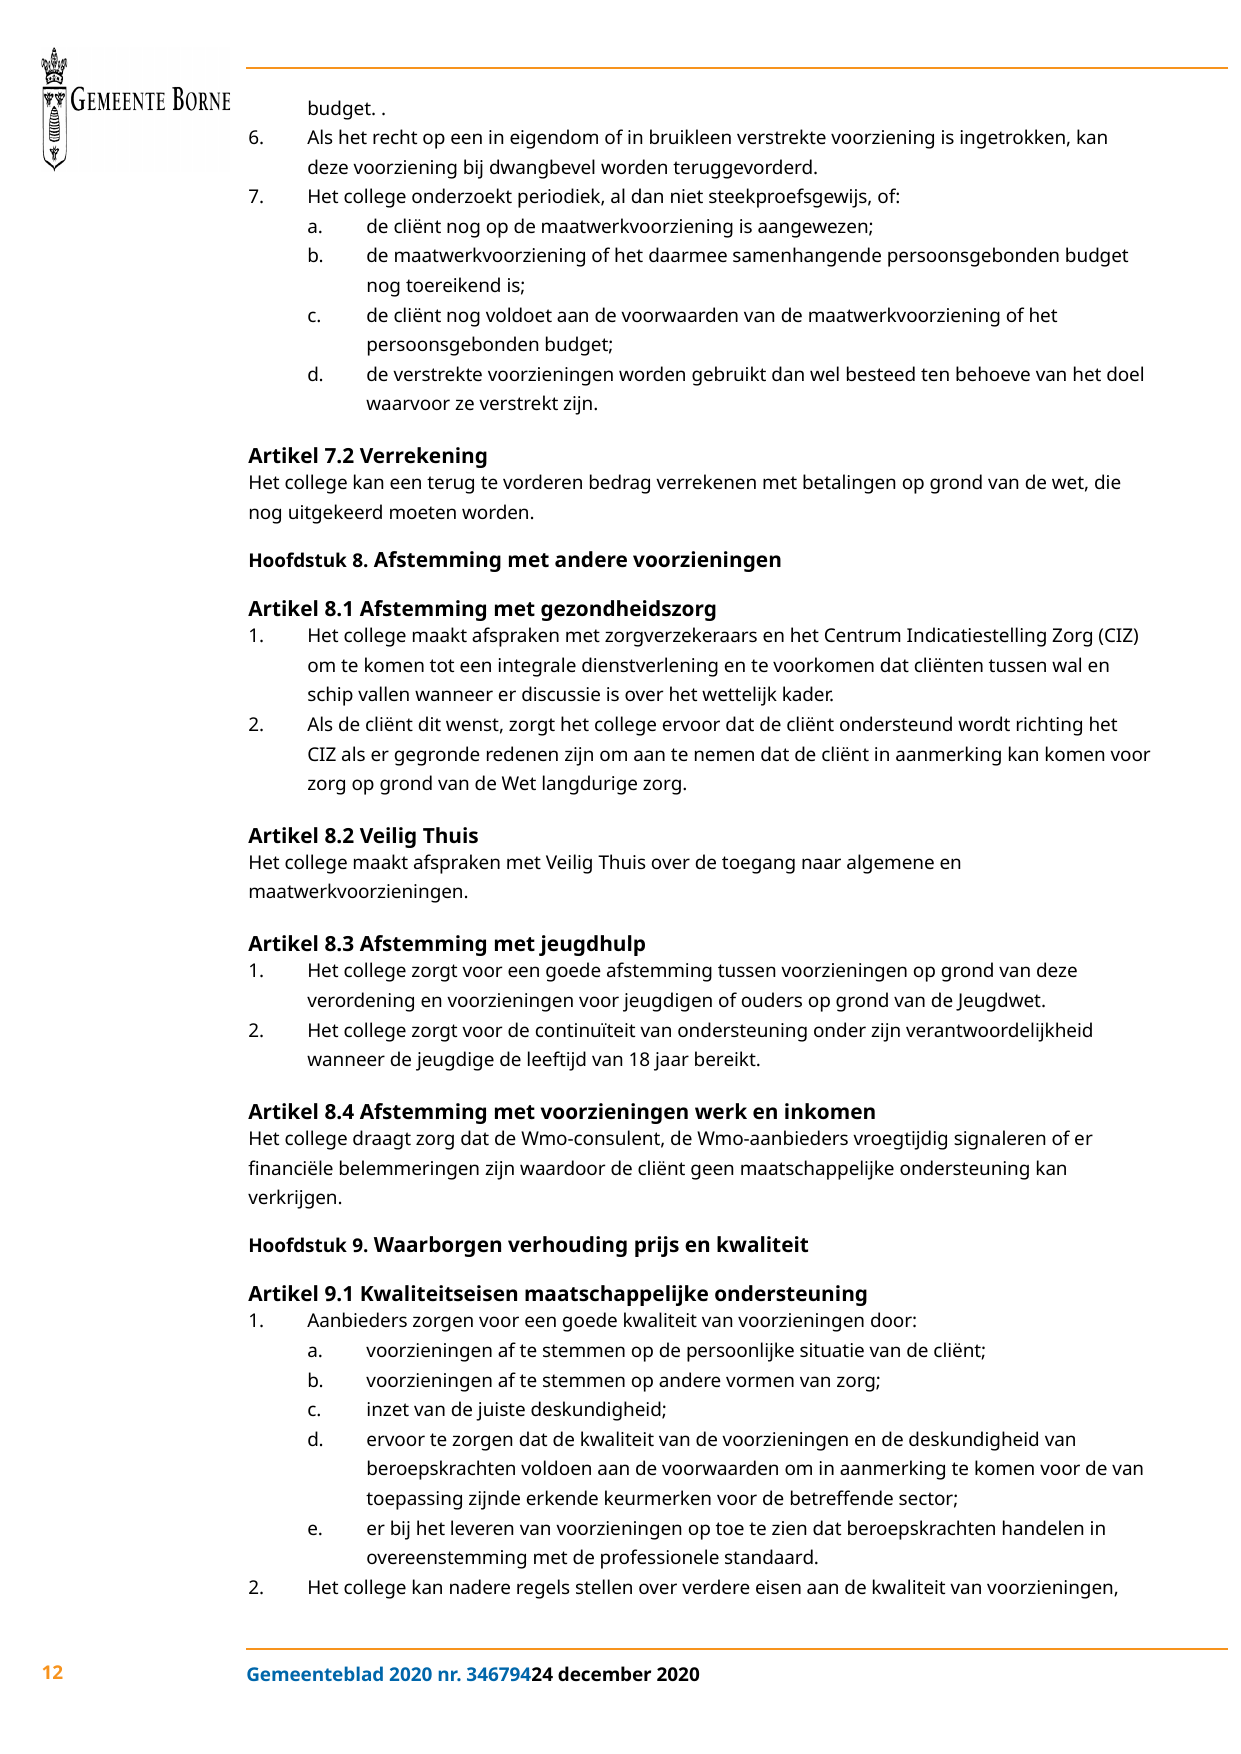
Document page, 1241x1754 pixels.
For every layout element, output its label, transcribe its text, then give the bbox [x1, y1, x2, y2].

text Het college maakt afspraken met Veilig Thuis over de toegang naar algemene en maatwerkvoorzieningen. [248, 849, 1152, 904]
list Het college onderzoekt periodiek, al dan niet steekproefsgewijs, of: [248, 183, 1152, 209]
list budget. . [248, 95, 1152, 121]
picture [41, 47, 231, 172]
text Hoofdstuk 8. Afstemming met andere voorzieningen [248, 545, 1152, 573]
list de maatwerkvoorziening of het daarmee samenhangende persoonsgebonden budget nog toereikend is; [307, 243, 1152, 298]
text Artikel 8.2 Veilig Thuis [248, 821, 1152, 849]
list inzet van de juiste deskundigheid; [307, 1396, 1152, 1422]
list voorzieningen af te stemmen op de persoonlijke situatie van de cliënt; [307, 1337, 1152, 1363]
list Aanbieders zorgen voor een goede kwaliteit van voorzieningen door: [248, 1308, 1152, 1333]
text Artikel 7.2 Verrekening [248, 441, 1152, 469]
list de cliënt nog op de maatwerkvoorziening is aangewezen; [307, 213, 1152, 239]
list ervoor te zorgen dat de kwaliteit van de voorzieningen en de deskundigheid van beroepskrachten voldoen aan de voorwaarden om in aanmerking te komen voor de van toepassing zijnde erkende keurmerken voor de betreffende sector; [307, 1426, 1152, 1511]
list Als het recht op een in eigendom of in bruikleen verstrekte voorziening is ingetrokken, kan deze voorziening bij dwangbevel worden teruggevorderd. [248, 124, 1152, 180]
text Artikel 8.3 Afstemming met jeugdhulp [248, 929, 1152, 958]
list Het college maakt afspraken met zorgverzekeraars en het Centrum Indicatiestelling Zorg (CIZ) om te komen tot een integrale dienstverlening en te voorkomen dat cliënten tussen wal en schip vallen wanneer er discussie is over het wettelijk kader. [248, 622, 1152, 707]
list er bij het leveren van voorzieningen op toe te zien dat beroepskrachten handelen in overeenstemming met de professionele standaard. [307, 1515, 1152, 1570]
text Het college draagt zorg dat de Wmo-consulent, de Wmo-aanbieders vroegtijdig signaleren of er financiële belemmeringen zijn waardoor de cliënt geen maatschappelijke ondersteuning kan verkrijgen. [248, 1125, 1152, 1210]
list Het college zorgt voor de continuïteit van ondersteuning onder zijn verantwoordelijkheid wanneer de jeugdige de leeftijd van 18 jaar bereikt. [248, 1017, 1152, 1072]
list de verstrekte voorzieningen worden gebruikt dan wel besteed ten behoeve van het doel waarvoor ze verstrekt zijn. [307, 361, 1152, 416]
text Artikel 9.1 Kwaliteitseisen maatschappelijke ondersteuning [248, 1279, 1152, 1308]
list de cliënt nog voldoet aan de voorwaarden van de maatwerkvoorziening of het persoonsgebonden budget; [307, 302, 1152, 357]
text Artikel 8.4 Afstemming met voorzieningen werk en inkomen [248, 1097, 1152, 1125]
text Het college kan een terug te vorderen bedrag verrekenen met betalingen op grond van de wet, die nog uitgekeerd moeten worden. [248, 469, 1152, 525]
list voorzieningen af te stemmen op andere vormen van zorg; [307, 1367, 1152, 1393]
text Hoofdstuk 9. Waarborgen verhouding prijs en kwaliteit [248, 1230, 1152, 1258]
text Artikel 8.1 Afstemming met gezondheidszorg [248, 594, 1152, 622]
list Als de cliënt dit wenst, zorgt het college ervoor dat de cliënt ondersteund wordt richting het CIZ als er gegronde redenen zijn om aan te nemen dat de cliënt in aanmerking kan komen voor zorg op grond van de Wet langdurige zorg. [248, 711, 1152, 796]
list Het college kan nadere regels stellen over verdere eisen aan de kwaliteit van voorzieningen, [248, 1574, 1152, 1600]
list Het college zorgt voor een goede afstemming tussen voorzieningen op grond van deze verordening en voorzieningen voor jeugdigen of ouders op grond van de Jeugdwet. [248, 958, 1152, 1013]
